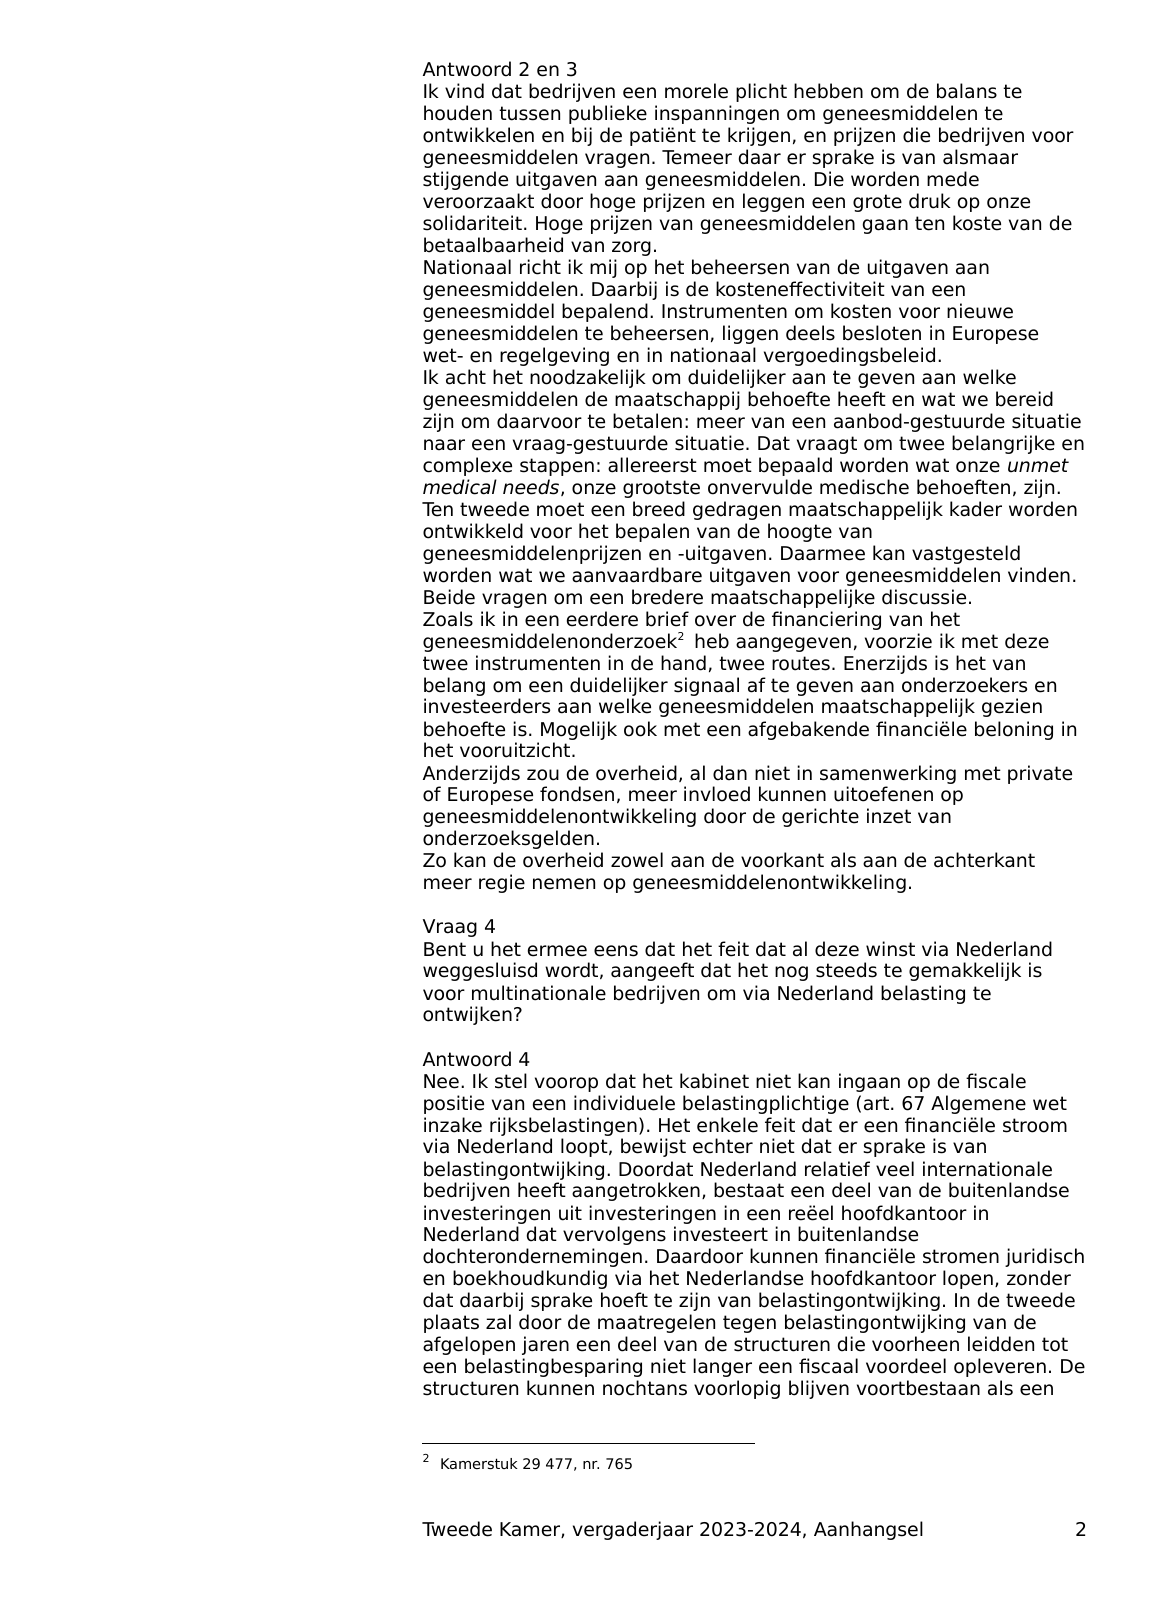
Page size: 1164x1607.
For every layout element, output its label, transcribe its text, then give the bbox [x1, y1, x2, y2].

text Kamerstuk 29 477, nr. 765 [422, 1452, 1087, 1474]
text Ik acht het noodzakelijk om duidelijker aan te geven aan welke geneesmiddelen de maatschappij behoefte heeft en wat we bereid zijn om daarvoor te betalen: meer van een aanbod-gestuurde situatie naar een vraag-gestuurde situatie. Dat vraagt om twee belangrijke en complexe stappen: allereerst moet bepaald worden wat onze unmet medical needs, onze grootste onvervulde medische behoeften, zijn. Ten tweede moet een breed gedragen maatschappelijk kader worden ontwikkeld voor het bepalen van de hoogte van geneesmiddelenprijzen en -uitgaven. Daarmee kan vastgesteld worden wat we aanvaardbare uitgaven voor geneesmiddelen vinden. Beide vragen om een bredere maatschappelijke discussie. [422, 367, 1087, 608]
text Zoals ik in een eerdere brief over de financiering van het geneesmiddelenonderzoek heb aangegeven, voorzie ik met deze twee instrumenten in de hand, twee routes. Enerzijds is het van belang om een duidelijker signaal af te geven aan onderzoekers en investeerders aan welke geneesmiddelen maatschappelijk gezien behoefte is. Mogelijk ook met een afgebakende financiële beloning in het vooruitzicht. [422, 608, 1087, 762]
text Bent u het ermee eens dat het feit dat al deze winst via Nederland weggesluisd wordt, aangeeft dat het nog steeds te gemakkelijk is voor multinationale bedrijven om via Nederland belasting te ontwijken? [422, 938, 1087, 1026]
text Antwoord 2 en 3 [422, 59, 1087, 81]
text Ik vind dat bedrijven een morele plicht hebben om de balans te houden tussen publieke inspanningen om geneesmiddelen te ontwikkelen en bij de patiënt te krijgen, en prijzen die bedrijven voor geneesmiddelen vragen. Temeer daar er sprake is van alsmaar stijgende uitgaven aan geneesmiddelen. Die worden mede veroorzaakt door hoge prijzen en leggen een grote druk op onze solidariteit. Hoge prijzen van geneesmiddelen gaan ten koste van de betaalbaarheid van zorg. [422, 81, 1087, 257]
text Antwoord 4 [422, 1048, 1087, 1071]
text Zo kan de overheid zowel aan de voorkant als aan de achterkant meer regie nemen op geneesmiddelenontwikkeling. [422, 850, 1087, 894]
text Nationaal richt ik mij op het beheersen van de uitgaven aan geneesmiddelen. Daarbij is de kosteneffectiviteit van een geneesmiddel bepalend. Instrumenten om kosten voor nieuwe geneesmiddelen te beheersen, liggen deels besloten in Europese wet- en regelgeving en in nationaal vergoedingsbeleid. [422, 257, 1087, 367]
text Nee. Ik stel voorop dat het kabinet niet kan ingaan op de fiscale positie van een individuele belastingplichtige (art. 67 Algemene wet inzake rijksbelastingen). Het enkele feit dat er een financiële stroom via Nederland loopt, bewijst echter niet dat er sprake is van belastingontwijking. Doordat Nederland relatief veel internationale bedrijven heeft aangetrokken, bestaat een deel van de buitenlandse investeringen uit investeringen in een reëel hoofdkantoor in Nederland dat vervolgens investeert in buitenlandse dochterondernemingen. Daardoor kunnen financiële stromen juridisch en boekhoudkundig via het Nederlandse hoofdkantoor lopen, zonder dat daarbij sprake hoeft te zijn van belastingontwijking. In de tweede plaats zal door de maatregelen tegen belastingontwijking van de afgelopen jaren een deel van de structuren die voorheen leidden tot een belastingbesparing niet langer een fiscaal voordeel opleveren. De structuren kunnen nochtans voorlopig blijven voortbestaan als een [422, 1071, 1087, 1400]
text Vraag 4 [422, 916, 1087, 938]
text Anderzijds zou de overheid, al dan niet in samenwerking met private of Europese fondsen, meer invloed kunnen uitoefenen op geneesmiddelenontwikkeling door de gerichte inzet van onderzoeksgelden. [422, 762, 1087, 850]
